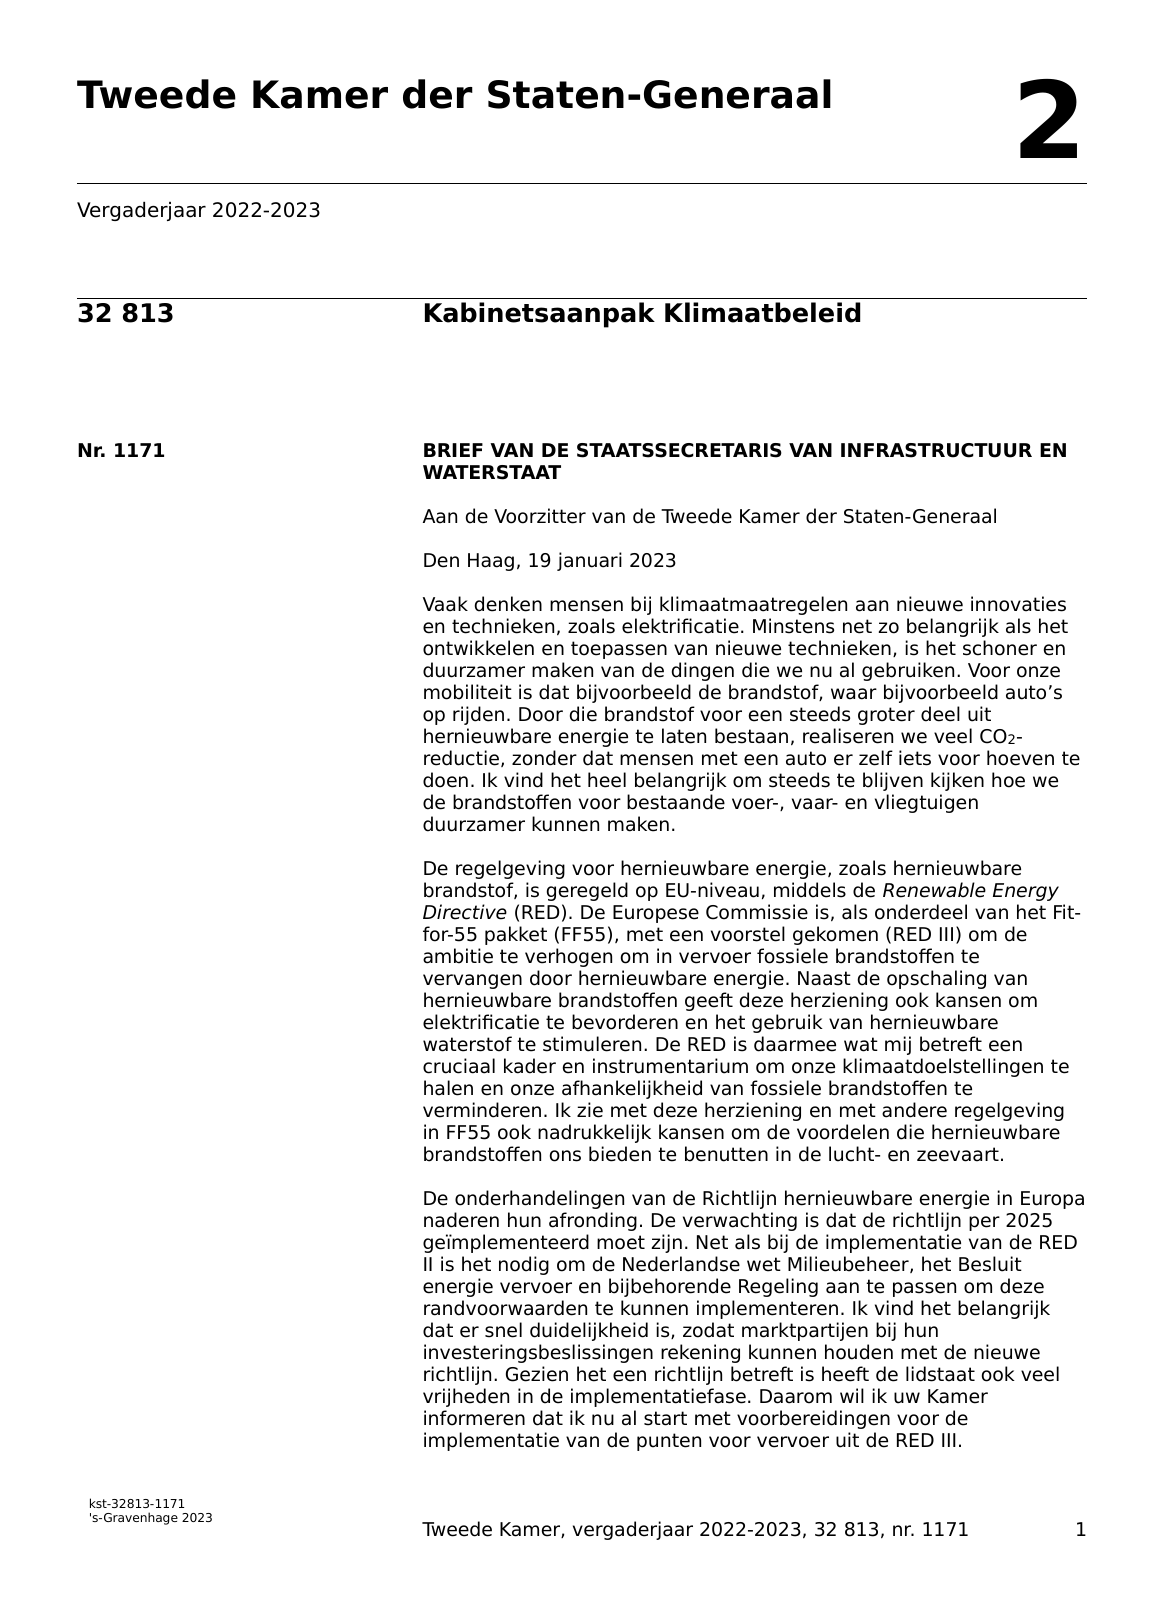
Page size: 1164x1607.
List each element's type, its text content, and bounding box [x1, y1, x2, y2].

text Aan de Voorzitter van de Tweede Kamer der Staten-Generaal [422, 506, 1087, 528]
subtitle 32 813 Kabinetsaanpak Klimaatbeleid [77, 299, 1087, 329]
text 's-Gravenhage 2023 [88, 1511, 323, 1525]
text kst-32813-1171 [88, 1497, 323, 1511]
text De onderhandelingen van de Richtlijn hernieuwbare energie in Europa naderen hun afronding. De verwachting is dat de richtlijn per 2025 geïmplementeerd moet zijn. Net als bij de implementatie van de RED II is het nodig om de Nederlandse wet Milieubeheer, het Besluit energie vervoer en bijbehorende Regeling aan te passen om deze randvoorwaarden te kunnen implementeren. Ik vind het belangrijk dat er snel duidelijkheid is, zodat marktpartijen bij hun investeringsbeslissingen rekening kunnen houden met de nieuwe richtlijn. Gezien het een richtlijn betreft is heeft de lidstaat ook veel vrijheden in de implementatiefase. Daarom wil ik uw Kamer informeren dat ik nu al start met voorbereidingen voor de implementatie van de punten voor vervoer uit de RED III. [422, 1188, 1087, 1452]
table_cell Vergaderjaar 2022-2023 [77, 184, 1087, 298]
table_header 2 [886, 59, 1087, 183]
subtitle Nr. 1171 BRIEF VAN DE STAATSSECRETARIS VAN INFRASTRUCTUUR EN WATERSTAAT [77, 440, 1087, 484]
text Vaak denken mensen bij klimaatmaatregelen aan nieuwe innovaties en technieken, zoals elektrificatie. Minstens net zo belangrijk als het ontwikkelen en toepassen van nieuwe technieken, is het schoner en duurzamer maken van de dingen die we nu al gebruiken. Voor onze mobiliteit is dat bijvoorbeeld de brandstof, waar bijvoorbeeld auto’s op rijden. Door die brandstof voor een steeds groter deel uit hernieuwbare energie te laten bestaan, realiseren we veel CO2-reductie, zonder dat mensen met een auto er zelf iets voor hoeven te doen. Ik vind het heel belangrijk om steeds te blijven kijken hoe we de brandstoffen voor bestaande voer-, vaar- en vliegtuigen duurzamer kunnen maken. [422, 594, 1087, 836]
table_header Tweede Kamer der Staten-Generaal [77, 59, 886, 183]
text Den Haag, 19 januari 2023 [422, 550, 1087, 572]
text De regelgeving voor hernieuwbare energie, zoals hernieuwbare brandstof, is geregeld op EU-niveau, middels de Renewable Energy Directive (RED). De Europese Commissie is, als onderdeel van het Fit-for-55 pakket (FF55), met een voorstel gekomen (RED III) om de ambitie te verhogen om in vervoer fossiele brandstoffen te vervangen door hernieuwbare energie. Naast de opschaling van hernieuwbare brandstoffen geeft deze herziening ook kansen om elektrificatie te bevorderen en het gebruik van hernieuwbare waterstof te stimuleren. De RED is daarmee wat mij betreft een cruciaal kader en instrumentarium om onze klimaatdoelstellingen te halen en onze afhankelijkheid van fossiele brandstoffen te verminderen. Ik zie met deze herziening en met andere regelgeving in FF55 ook nadrukkelijk kansen om de voordelen die hernieuwbare brandstoffen ons bieden te benutten in de lucht- en zeevaart. [422, 858, 1087, 1166]
